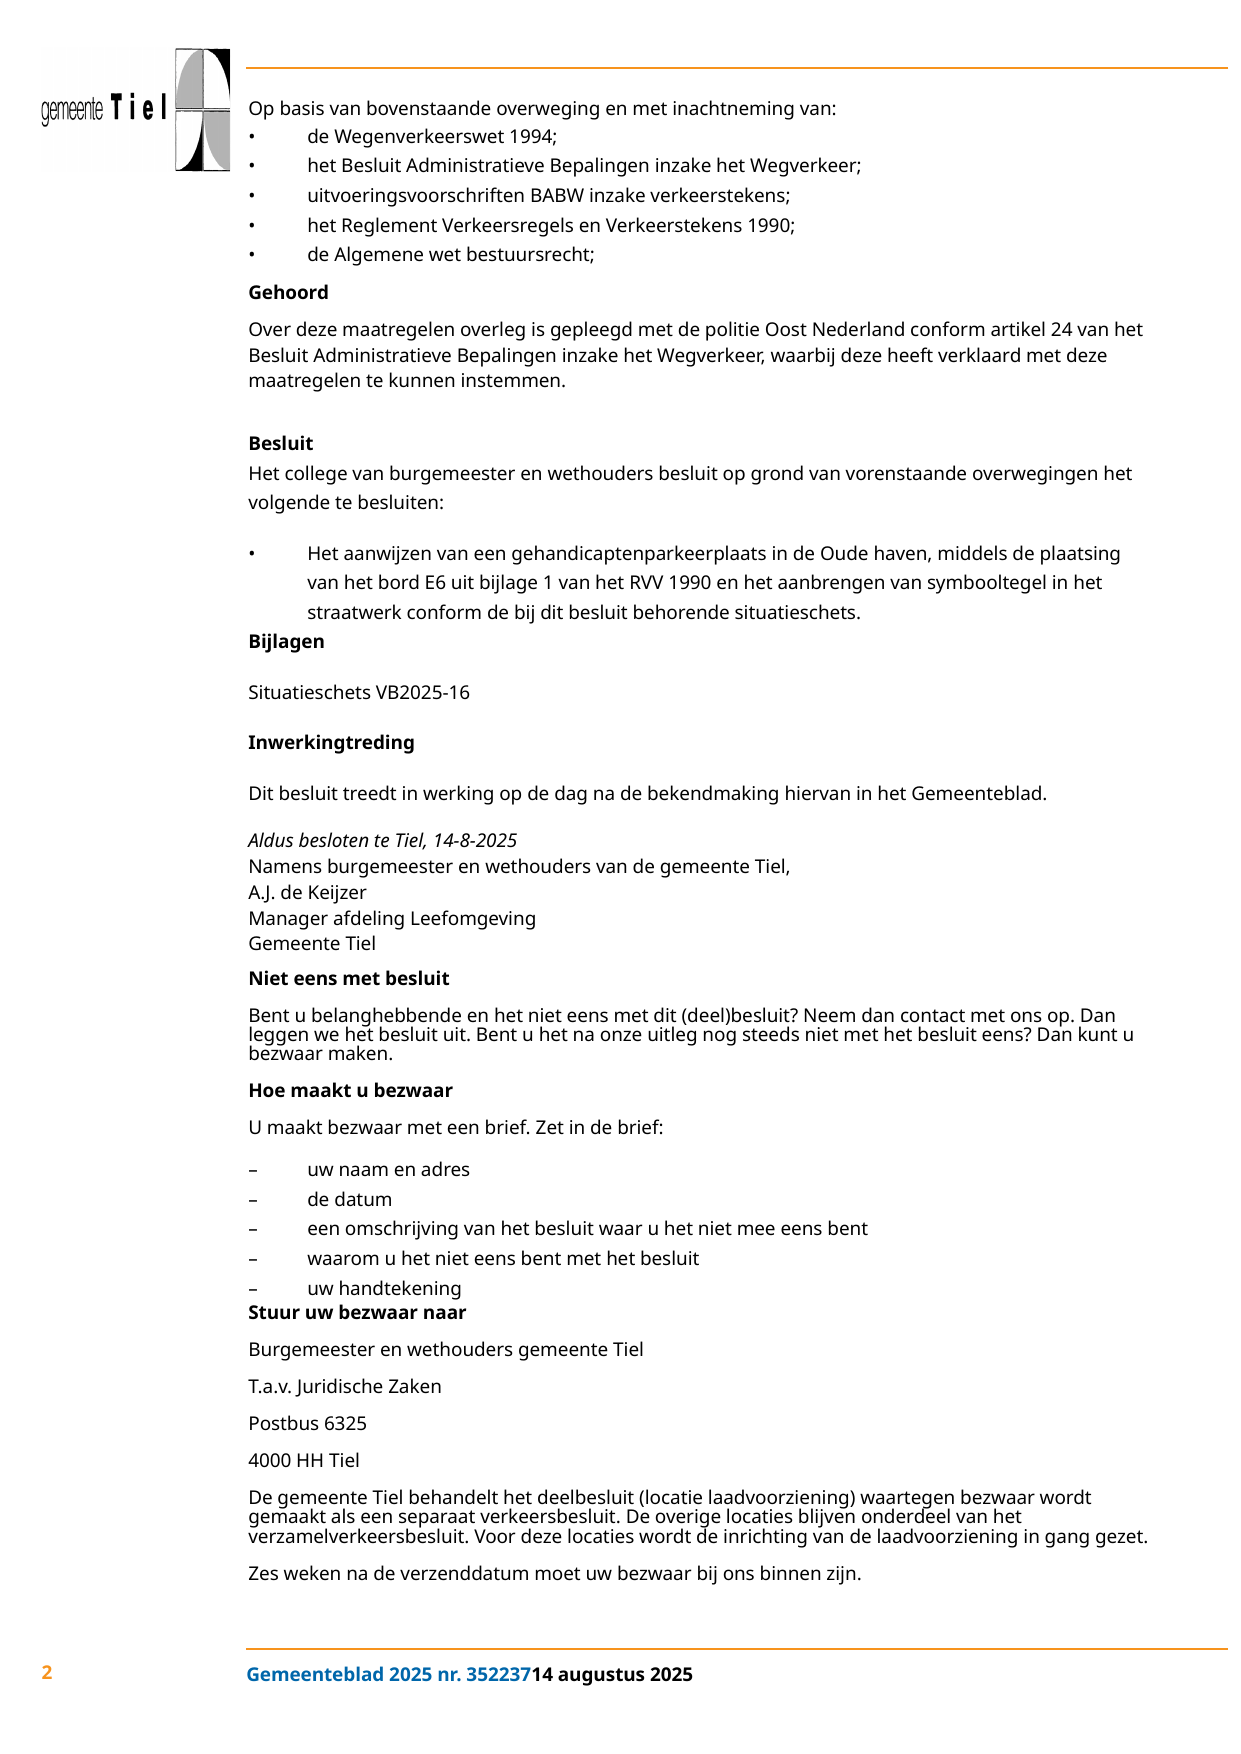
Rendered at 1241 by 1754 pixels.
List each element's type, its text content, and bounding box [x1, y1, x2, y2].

picture [41, 47, 231, 172]
text A.J. de Keijzer [248, 879, 1152, 905]
text Burgemeester en wethouders gemeente Tiel [248, 1341, 1152, 1361]
list uitvoeringsvoorschriften BABW inzake verkeerstekens; [248, 182, 1152, 208]
text Namens burgemeester en wethouders van de gemeente Tiel, [248, 853, 1152, 879]
text Op basis van bovenstaande overweging en met inachtneming van: [248, 95, 1152, 121]
text 4000 HH Tiel [248, 1452, 1152, 1471]
text Manager afdeling Leefomgeving [248, 905, 1152, 931]
text Niet eens met besluit [248, 970, 1152, 989]
list uw naam en adres [248, 1156, 1152, 1182]
text Besluit [248, 430, 1152, 456]
list de Algemene wet bestuursrecht; [248, 241, 1152, 267]
list het Besluit Administratieve Bepalingen inzake het Wegverkeer; [248, 153, 1152, 178]
text Hoe maakt u bezwaar [248, 1082, 1152, 1102]
text Gehoord [248, 279, 1152, 305]
text U maakt bezwaar met een brief. Zet in de brief: [248, 1119, 1152, 1139]
text Inwerkingtreding [248, 729, 1152, 755]
text Bent u belanghebbende en het niet eens met dit (deel)besluit? Neem dan contact met ons op. Dan leggen we het besluit uit. Bent u het na onze uitleg nog steeds niet met het besluit eens? Dan kunt u bezwaar maken. [248, 1007, 1152, 1065]
text Zes weken na de verzenddatum moet uw bezwaar bij ons binnen zijn. [248, 1565, 1152, 1584]
list de Wegenverkeerswet 1994; [248, 123, 1152, 149]
text Het college van burgemeester en wethouders besluit op grond van vorenstaande overwegingen het volgende te besluiten: [248, 460, 1152, 515]
list Het aanwijzen van een gehandicaptenparkeerplaats in de Oude haven, middels de plaatsing van het bord E6 uit bijlage 1 van het RVV 1990 en het aanbrengen van symbooltegel in het straatwerk conform de bij dit besluit behorende situatieschets. [248, 540, 1152, 625]
text Stuur uw bezwaar naar [248, 1304, 1152, 1323]
text Bijlagen [248, 628, 1152, 654]
text Postbus 6325 [248, 1415, 1152, 1434]
text Situatieschets VB2025-16 [248, 679, 1152, 705]
text Dit besluit treedt in werking op de dag na de bekendmaking hiervan in het Gemeenteblad. [248, 780, 1152, 806]
text Aldus besloten te Tiel, 14-8-2025 [248, 828, 1152, 853]
text Gemeente Tiel [248, 931, 1152, 956]
text De gemeente Tiel behandelt het deelbesluit (locatie laadvoorziening) waartegen bezwaar wordt gemaakt als een separaat verkeersbesluit. De overige locaties blijven onderdeel van het verzamelverkeersbesluit. Voor deze locaties wordt de inrichting van de laadvoorziening in gang gezet. [248, 1489, 1152, 1547]
list een omschrijving van het besluit waar u het niet mee eens bent [248, 1216, 1152, 1241]
text Over deze maatregelen overleg is gepleegd met de politie Oost Nederland conform artikel 24 van het Besluit Administratieve Bepalingen inzake het Wegverkeer, waarbij deze heeft verklaard met deze maatregelen te kunnen instemmen. [248, 316, 1152, 393]
list de datum [248, 1186, 1152, 1212]
list uw handtekening [248, 1275, 1152, 1300]
text T.a.v. Juridische Zaken [248, 1378, 1152, 1397]
list het Reglement Verkeersregels en Verkeerstekens 1990; [248, 212, 1152, 238]
list waarom u het niet eens bent met het besluit [248, 1245, 1152, 1271]
